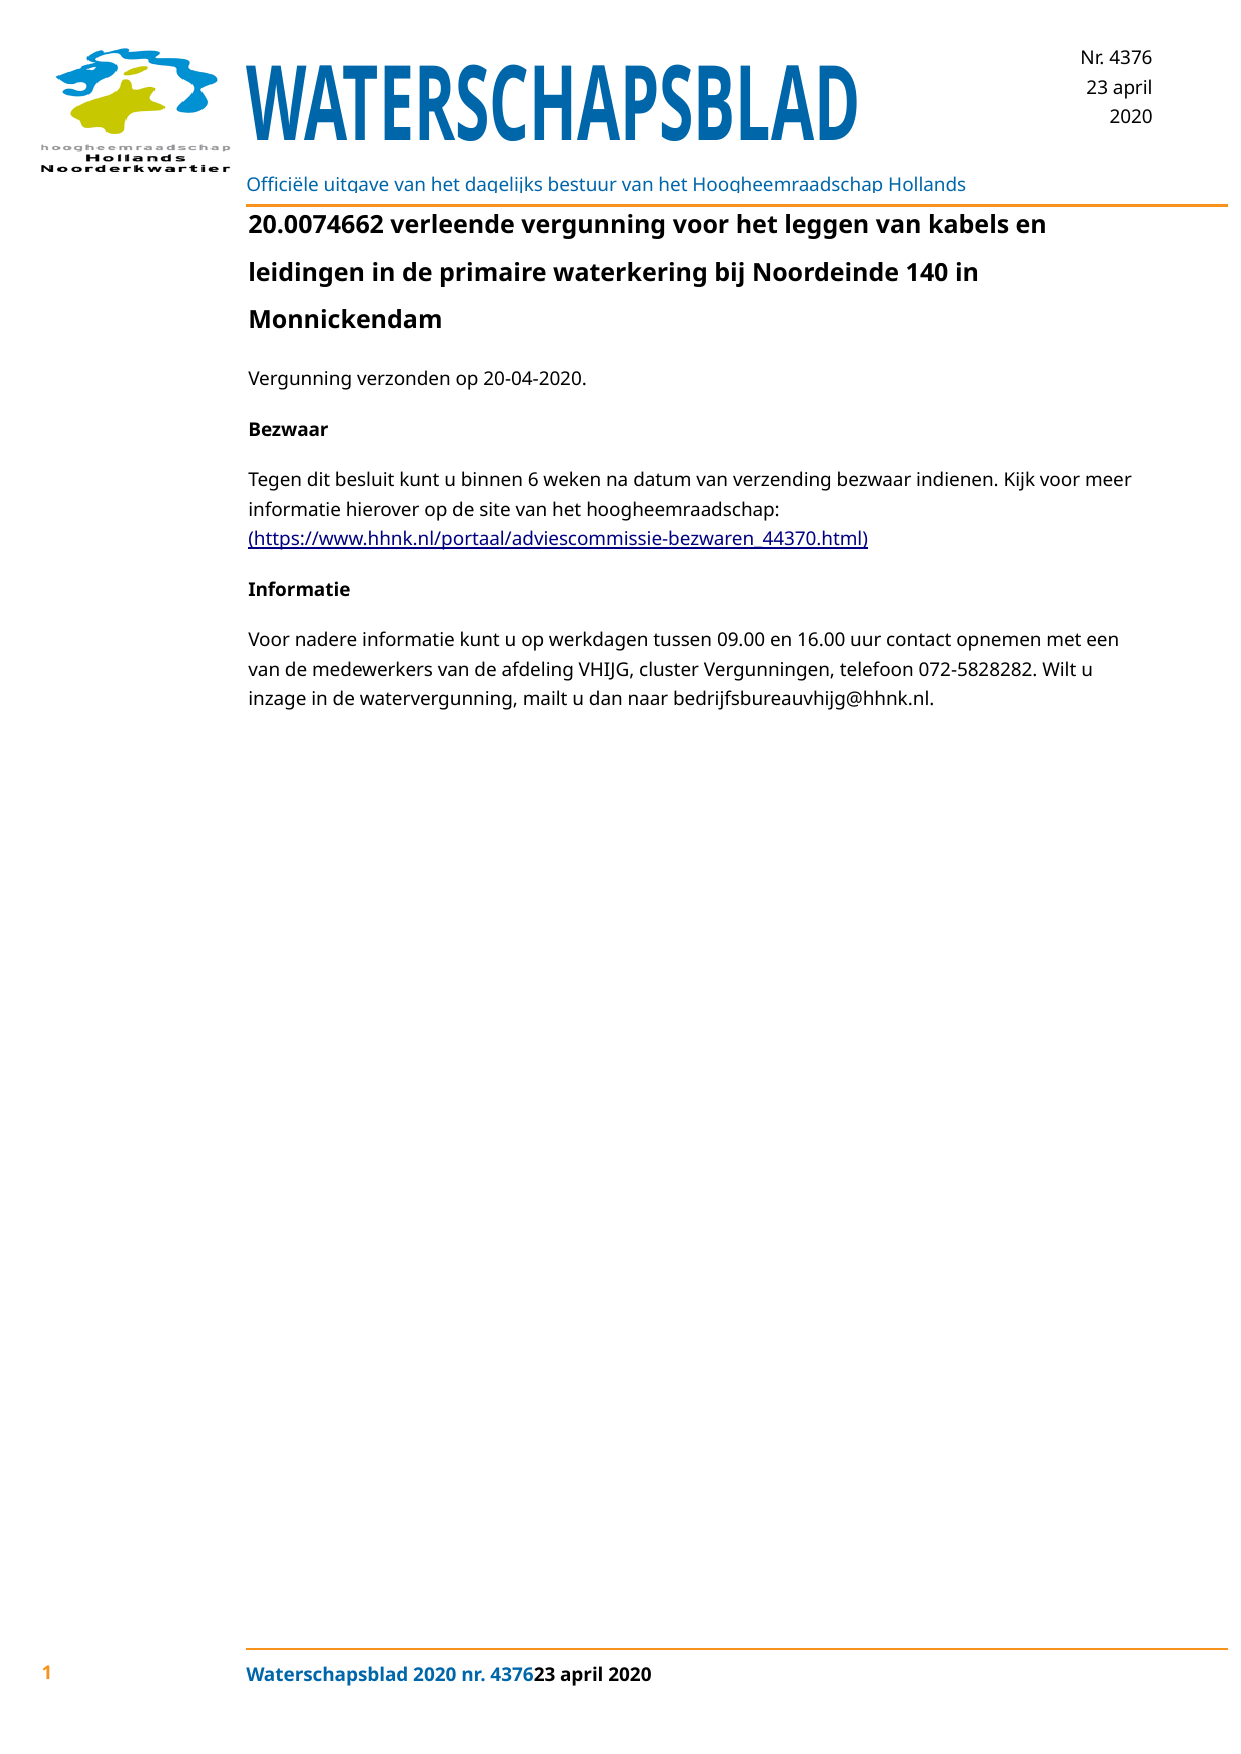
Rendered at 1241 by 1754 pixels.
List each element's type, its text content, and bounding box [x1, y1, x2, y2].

text Vergunning verzonden op 20-04-2020. [248, 366, 1152, 391]
text Bezwaar [248, 416, 1152, 442]
text Tegen dit besluit kunt u binnen 6 weken na datum van verzending bezwaar indienen. Kijk voor meer informatie hierover op de site van het hoogheemraadschap: (https://www.hhnk.nl/portaal/adviescommissie-bezwaren_44370.html) [248, 466, 1152, 551]
text Informatie [248, 576, 1152, 602]
text 20.0074662 verleende vergunning voor het leggen van kabels en leidingen in de primaire waterkering bij Noordeinde 140 in Monnickendam [248, 207, 1152, 336]
picture [41, 47, 231, 172]
text Voor nadere informatie kunt u op werkdagen tussen 09.00 en 16.00 uur contact opnemen met een van de medewerkers van de afdeling VHIJG, cluster Vergunningen, telefoon 072-5828282. Wilt u inzage in de watervergunning, mailt u dan naar bedrijfsbureauvhijg@hhnk.nl. [248, 626, 1152, 711]
